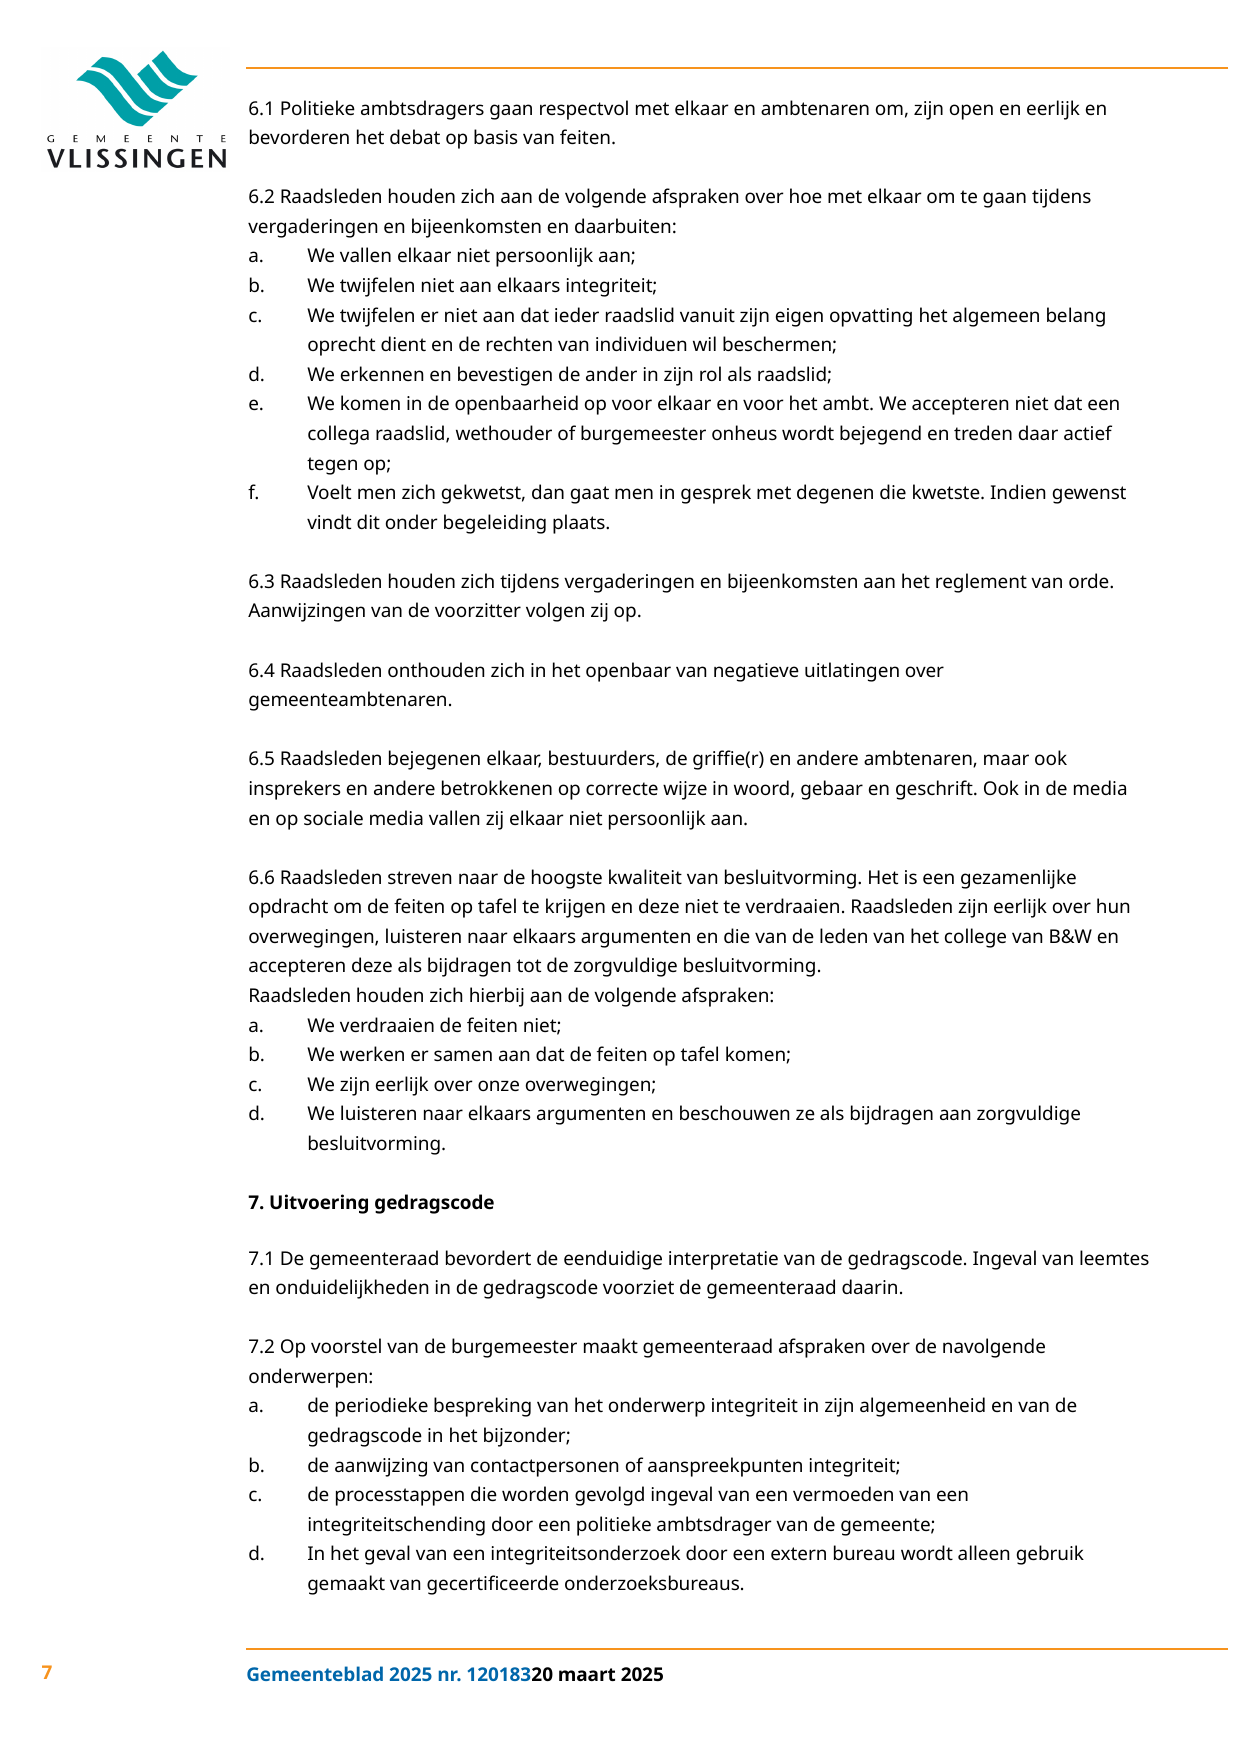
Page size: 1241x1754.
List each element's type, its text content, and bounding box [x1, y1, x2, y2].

list We erkennen en bevestigen de ander in zijn rol als raadslid; [248, 361, 1152, 387]
list We luisteren naar elkaars argumenten en beschouwen ze als bijdragen aan zorgvuldige besluitvorming. [248, 1101, 1152, 1156]
list de processtappen die worden gevolgd ingeval van een vermoeden van een integriteitschending door een politieke ambtsdrager van de gemeente; [248, 1481, 1152, 1537]
list Voelt men zich gekwetst, dan gaat men in gesprek met degenen die kwetste. Indien gewenst vindt dit onder begeleiding plaats. [248, 479, 1152, 535]
list In het geval van een integriteitsonderzoek door een extern bureau wordt alleen gebruik gemaakt van gecertificeerde onderzoeksbureaus. [248, 1541, 1152, 1596]
text 7.2 Op voorstel van de burgemeester maakt gemeenteraad afspraken over de navolgende onderwerpen: [248, 1333, 1152, 1389]
text Raadsleden houden zich hierbij aan de volgende afspraken: [248, 982, 1152, 1008]
list We twijfelen er niet aan dat ieder raadslid vanuit zijn eigen opvatting het algemeen belang oprecht dient en de rechten van individuen wil beschermen; [248, 302, 1152, 357]
list We verdraaien de feiten niet; [248, 1012, 1152, 1038]
list We twijfelen niet aan elkaars integriteit; [248, 272, 1152, 298]
text 6.3 Raadsleden houden zich tijdens vergaderingen en bijeenkomsten aan het reglement van orde. Aanwijzingen van de voorzitter volgen zij op. [248, 568, 1152, 623]
list We werken er samen aan dat de feiten op tafel komen; [248, 1041, 1152, 1067]
text 6.1 Politieke ambtsdragers gaan respectvol met elkaar en ambtenaren om, zijn open en eerlijk en bevorderen het debat op basis van feiten. [248, 95, 1152, 150]
list We vallen elkaar niet persoonlijk aan; [248, 243, 1152, 268]
list de aanwijzing van contactpersonen of aanspreekpunten integriteit; [248, 1452, 1152, 1477]
picture [41, 47, 231, 172]
list We zijn eerlijk over onze overwegingen; [248, 1071, 1152, 1097]
text opdracht om de feiten op tafel te krijgen en deze niet te verdraaien. Raadsleden zijn eerlijk over hun overwegingen, luisteren naar elkaars argumenten en die van de leden van het college van B&W en accepteren deze als bijdragen tot de zorgvuldige besluitvorming. [248, 893, 1152, 978]
text 6.5 Raadsleden bejegenen elkaar, bestuurders, de griffie(r) en andere ambtenaren, maar ook [248, 746, 1152, 771]
text 6.6 Raadsleden streven naar de hoogste kwaliteit van besluitvorming. Het is een gezamenlijke [248, 864, 1152, 890]
text 7.1 De gemeenteraad bevordert de eenduidige interpretatie van de gedragscode. Ingeval van leemtes en onduidelijkheden in de gedragscode voorziet de gemeenteraad daarin. [248, 1245, 1152, 1300]
text 6.4 Raadsleden onthouden zich in het openbaar van negatieve uitlatingen over gemeenteambtenaren. [248, 657, 1152, 712]
list We komen in de openbaarheid op voor elkaar en voor het ambt. We accepteren niet dat een collega raadslid, wethouder of burgemeester onheus wordt bejegend en treden daar actief tegen op; [248, 391, 1152, 476]
text 6.2 Raadsleden houden zich aan de volgende afspraken over hoe met elkaar om te gaan tijdens vergaderingen en bijeenkomsten en daarbuiten: [248, 183, 1152, 239]
text 7. Uitvoering gedragscode [248, 1189, 1152, 1215]
list de periodieke bespreking van het onderwerp integriteit in zijn algemeenheid en van de gedragscode in het bijzonder; [248, 1393, 1152, 1448]
text insprekers en andere betrokkenen op correcte wijze in woord, gebaar en geschrift. Ook in de media en op sociale media vallen zij elkaar niet persoonlijk aan. [248, 775, 1152, 831]
